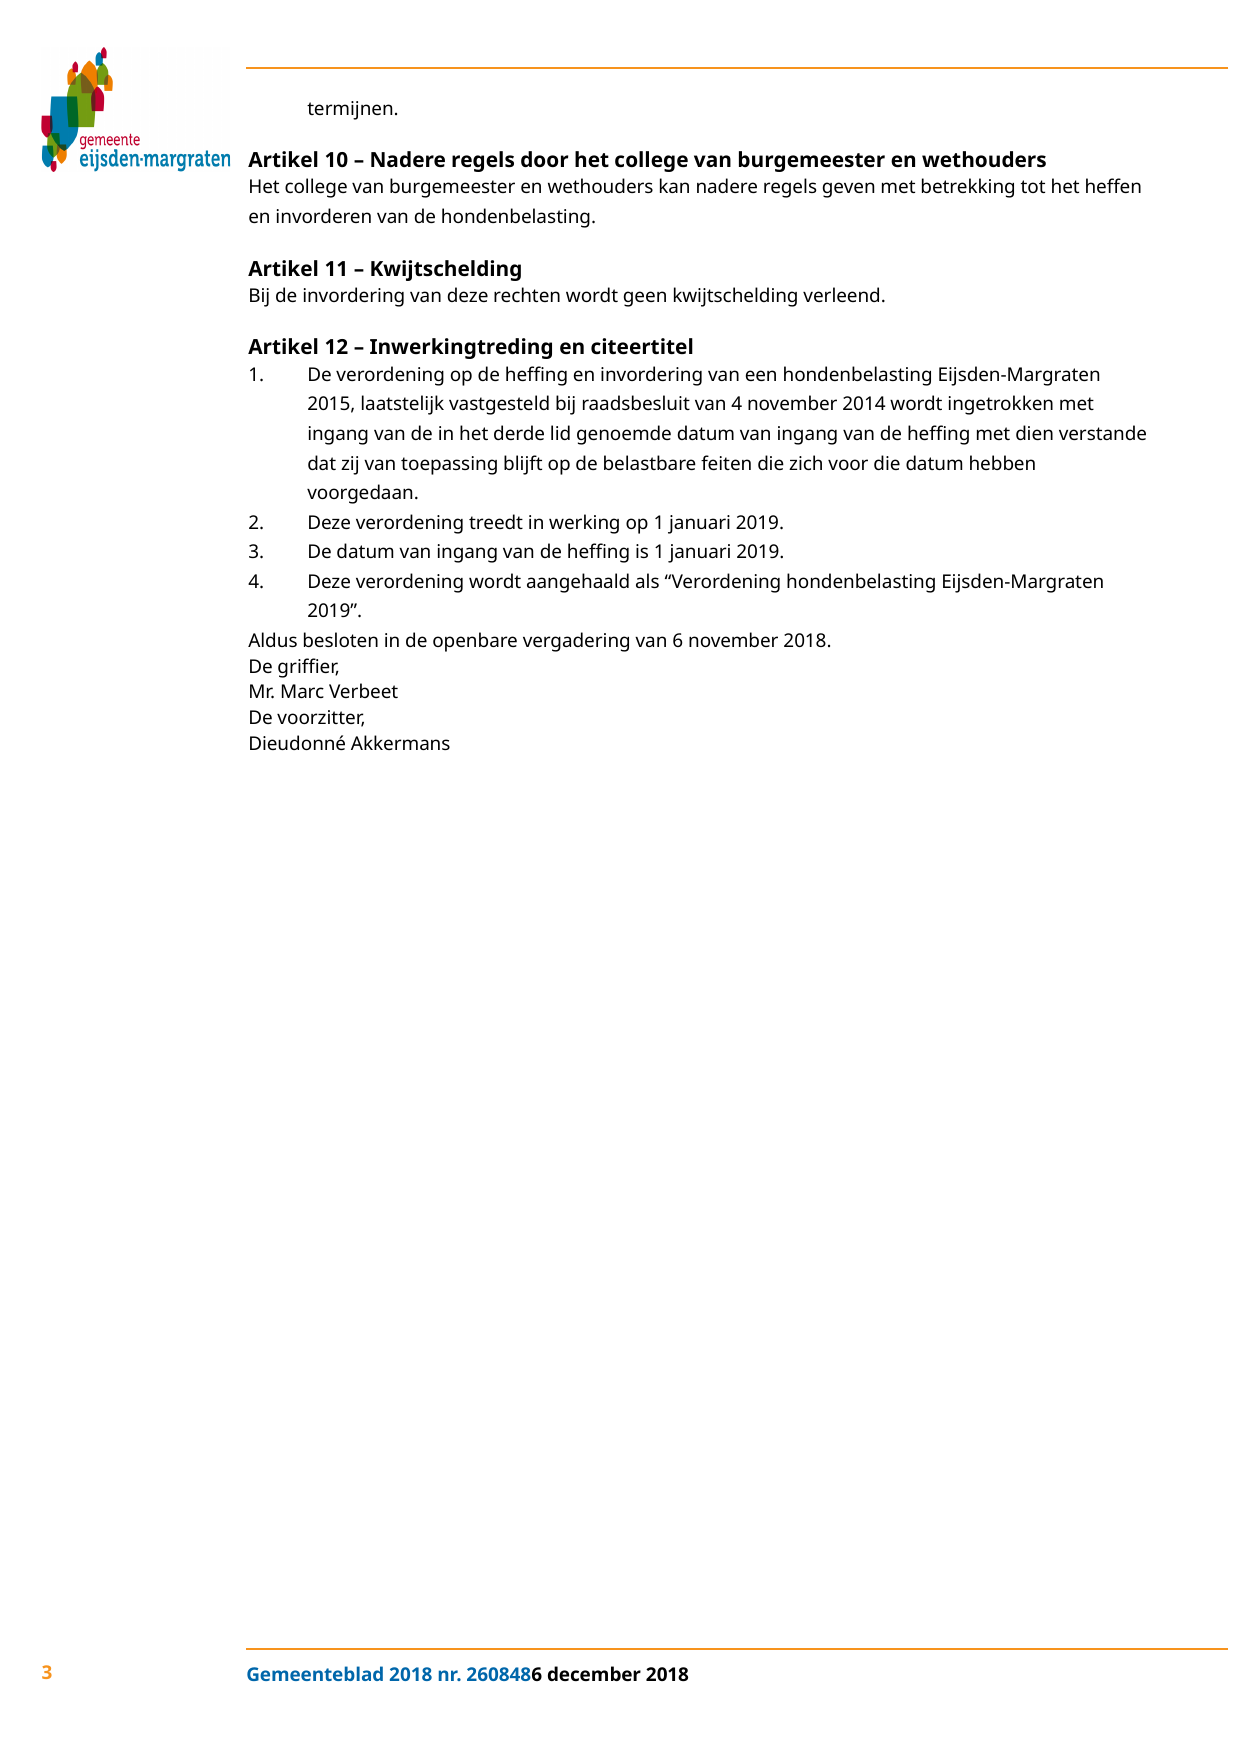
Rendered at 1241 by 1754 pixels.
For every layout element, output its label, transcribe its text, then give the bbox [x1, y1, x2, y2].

text Aldus besloten in de openbare vergadering van 6 november 2018. [248, 627, 1152, 653]
list De datum van ingang van de heffing is 1 januari 2019. [248, 538, 1152, 564]
list termijnen. [248, 95, 1152, 121]
picture [41, 47, 231, 172]
text Mr. Marc Verbeet [248, 679, 1152, 704]
text De voorzitter, [248, 704, 1152, 730]
list Deze verordening wordt aangehaald als “Verordening hondenbelasting Eijsden-Margraten 2019”. [248, 568, 1152, 623]
text Artikel 10 – Nadere regels door het college van burgemeester en wethouders [248, 145, 1152, 174]
list De verordening op de heffing en invordering van een hondenbelasting Eijsden-Margraten 2015, laatstelijk vastgesteld bij raadsbesluit van 4 november 2014 wordt ingetrokken met ingang van de in het derde lid genoemde datum van ingang van de heffing met dien verstande dat zij van toepassing blijft op de belastbare feiten die zich voor die datum hebben voorgedaan. [248, 361, 1152, 505]
list Deze verordening treedt in werking op 1 januari 2019. [248, 509, 1152, 534]
text De griffier, [248, 653, 1152, 679]
text Dieudonné Akkermans [248, 730, 1152, 756]
text Artikel 12 – Inwerkingtreding en citeertitel [248, 332, 1152, 361]
text Bij de invordering van deze rechten wordt geen kwijtschelding verleend. [248, 282, 1152, 308]
text Artikel 11 – Kwijtschelding [248, 254, 1152, 282]
text Het college van burgemeester en wethouders kan nadere regels geven met betrekking tot het heffen en invorderen van de hondenbelasting. [248, 174, 1152, 229]
